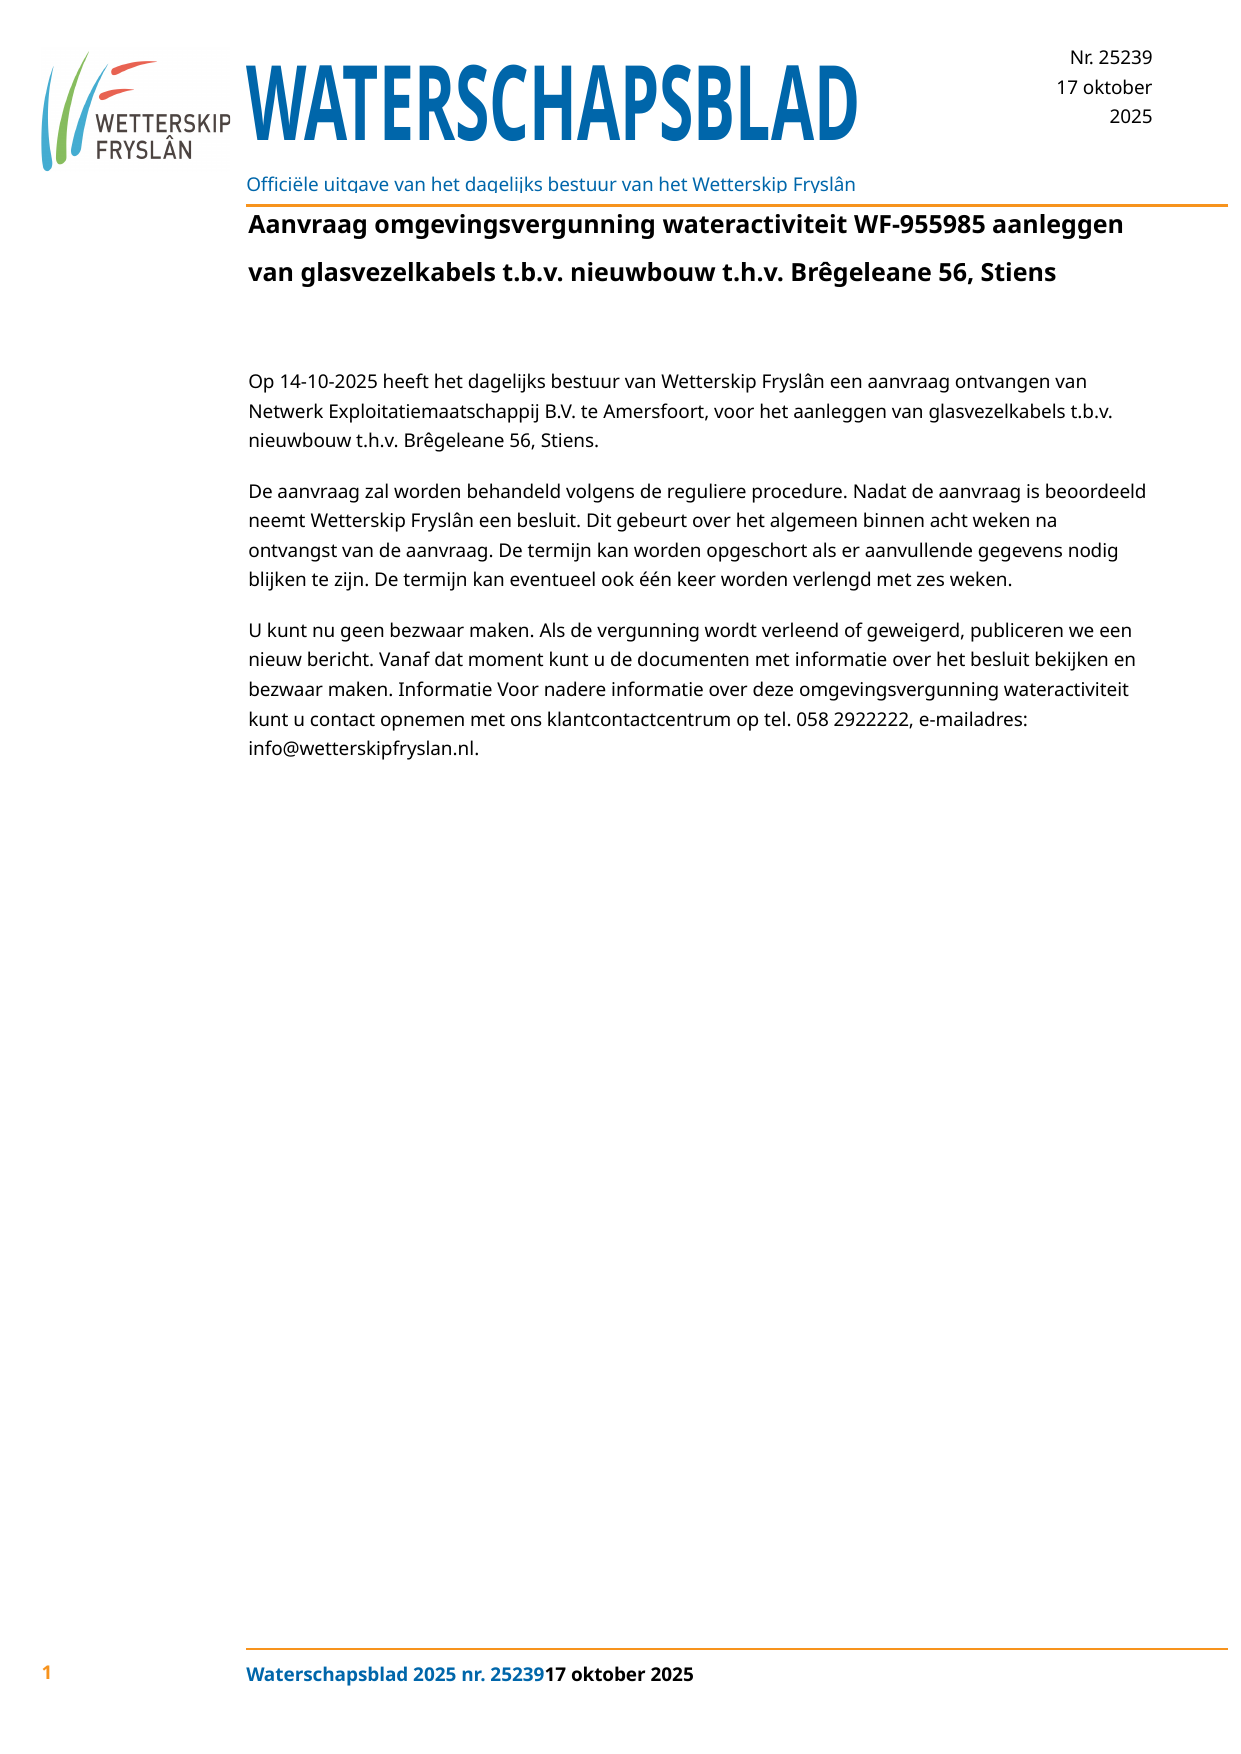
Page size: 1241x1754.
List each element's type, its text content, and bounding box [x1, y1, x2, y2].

text De aanvraag zal worden behandeld volgens de reguliere procedure. Nadat de aanvraag is beoordeeld neemt Wetterskip Fryslân een besluit. Dit gebeurt over het algemeen binnen acht weken na ontvangst van de aanvraag. De termijn kan worden opgeschort als er aanvullende gegevens nodig blijken te zijn. De termijn kan eventueel ook één keer worden verlengd met zes weken. [248, 478, 1152, 592]
text Aanvraag omgevingsvergunning wateractiviteit WF-955985 aanleggen van glasvezelkabels t.b.v. nieuwbouw t.h.v. Brêgeleane 56, Stiens [248, 207, 1152, 288]
text Op 14-10-2025 heeft het dagelijks bestuur van Wetterskip Fryslân een aanvraag ontvangen van Netwerk Exploitatiemaatschappij B.V. te Amersfoort, voor het aanleggen van glasvezelkabels t.b.v. nieuwbouw t.h.v. Brêgeleane 56, Stiens. [248, 368, 1152, 453]
text U kunt nu geen bezwaar maken. Als de vergunning wordt verleend of geweigerd, publiceren we een nieuw bericht. Vanaf dat moment kunt u de documenten met informatie over het besluit bekijken en bezwaar maken. Informatie Voor nadere informatie over deze omgevingsvergunning wateractiviteit kunt u contact opnemen met ons klantcontactcentrum op tel. 058 2922222, e-mailadres: info@wetterskipfryslan.nl. [248, 617, 1152, 761]
picture [41, 47, 231, 172]
